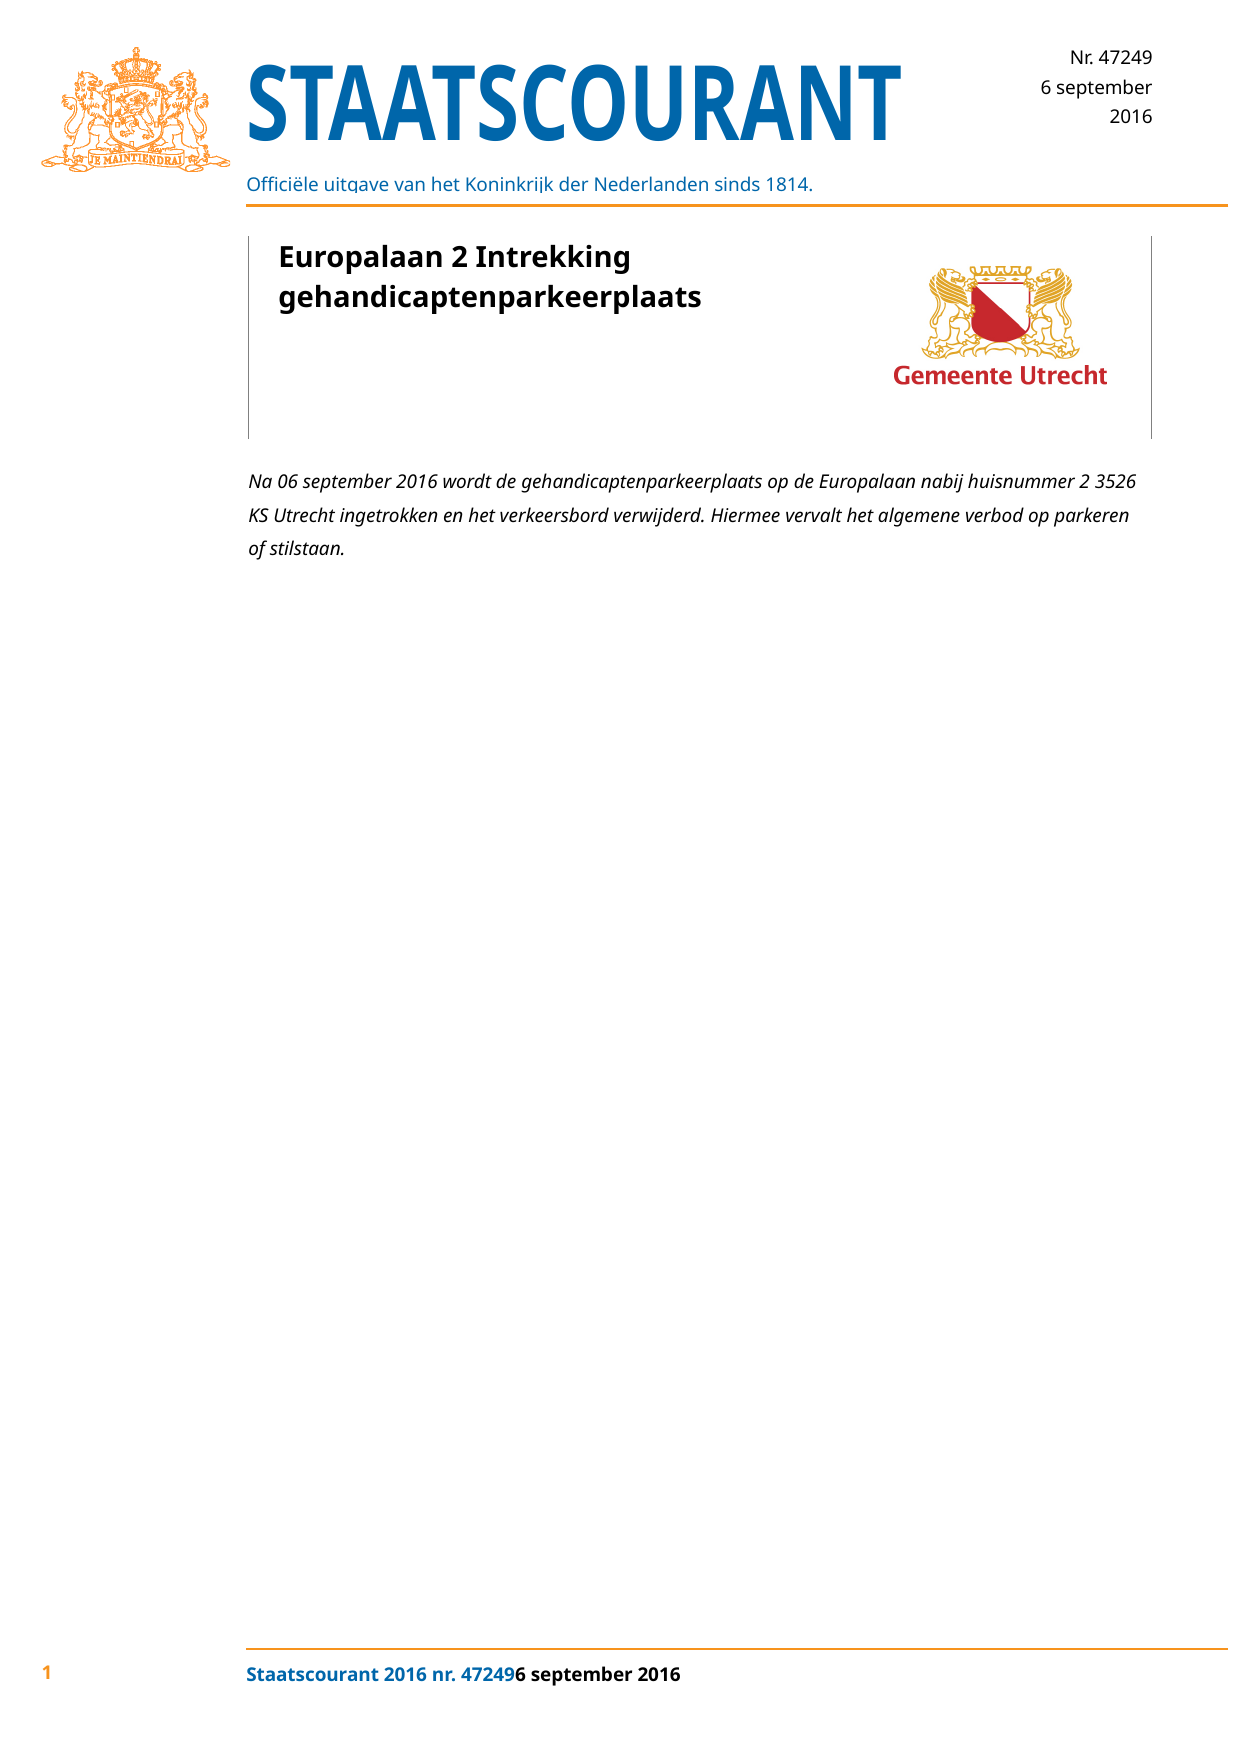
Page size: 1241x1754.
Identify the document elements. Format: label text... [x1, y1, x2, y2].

picture [882, 236, 1119, 414]
table_header [850, 236, 882, 413]
table_header [1119, 236, 1151, 413]
picture [41, 47, 231, 172]
text Na 06 september 2016 wordt de gehandicaptenparkeerplaats op de Europalaan nabij huisnummer 2 3526 KS Utrecht ingetrokken en het verkeersbord verwijderd. Hiermee vervalt het algemene verbod op parkeren of stilstaan. [248, 469, 1152, 561]
table_header Europalaan 2 Intrekking gehandicaptenparkeerplaats [249, 236, 850, 439]
table_header [850, 414, 1151, 439]
